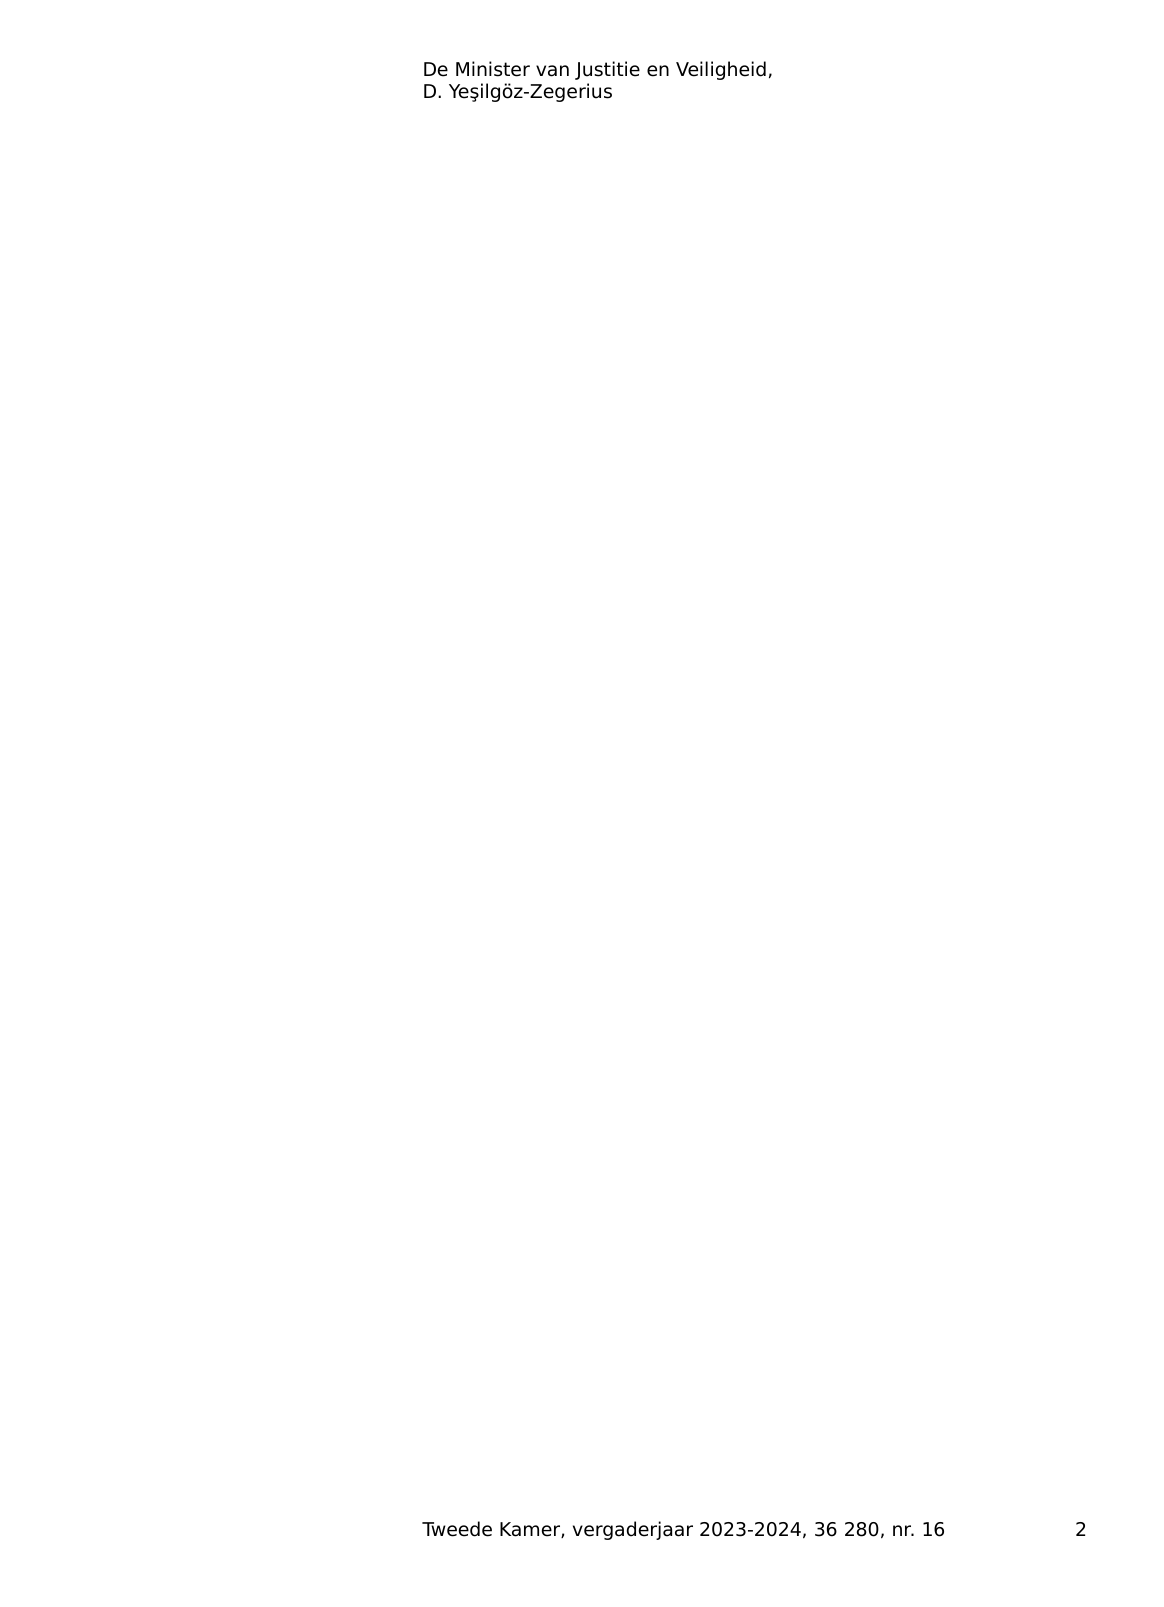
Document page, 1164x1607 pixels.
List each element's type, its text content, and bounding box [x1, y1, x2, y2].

text De Minister van Justitie en Veiligheid, D. Yeşilgöz-Zegerius [422, 59, 1087, 103]
